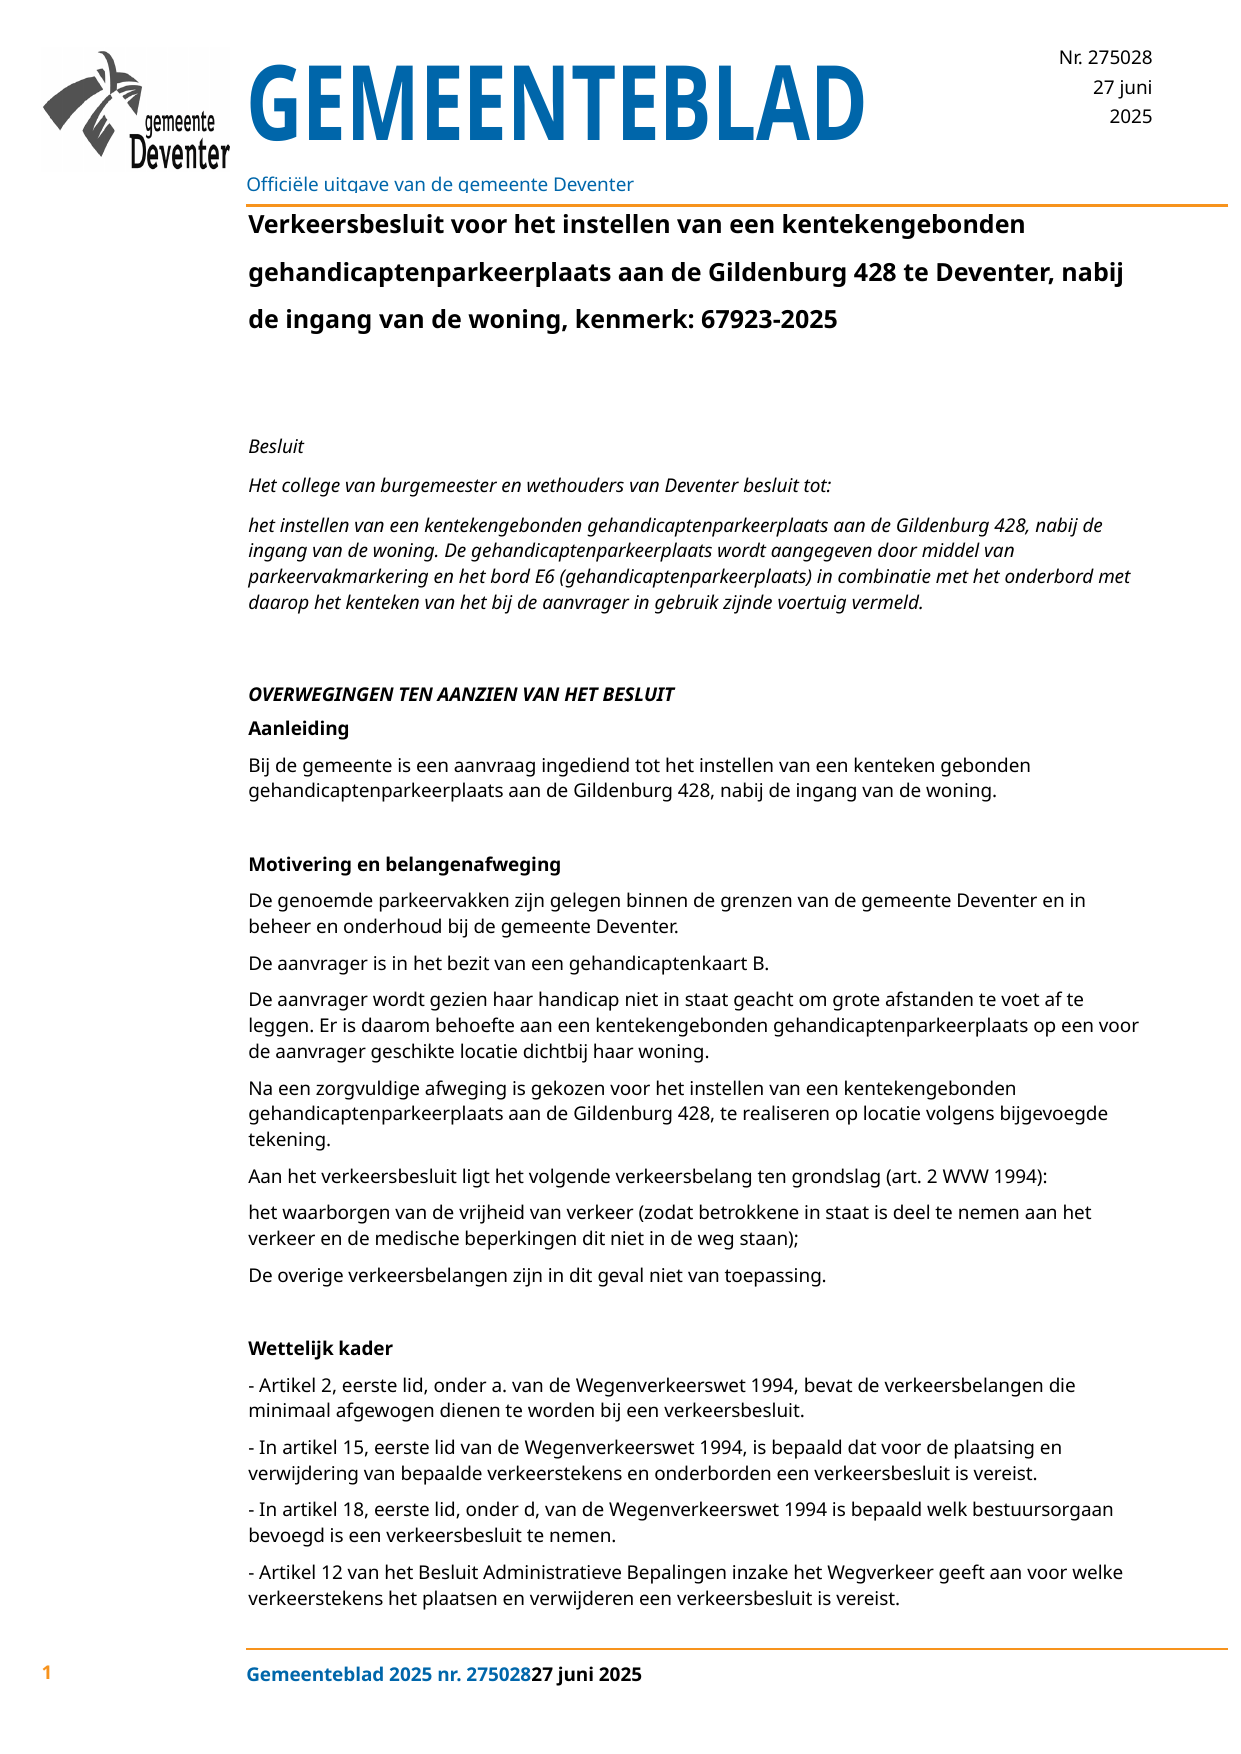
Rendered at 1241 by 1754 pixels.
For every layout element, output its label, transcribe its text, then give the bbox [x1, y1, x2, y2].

text Na een zorgvuldige afweging is gekozen voor het instellen van een kentekengebonden gehandicaptenparkeerplaats aan de Gildenburg 428, te realiseren op locatie volgens bijgevoegde tekening. [248, 1075, 1152, 1152]
text Aanleiding [248, 715, 1152, 741]
text - Artikel 2, eerste lid, onder a. van de Wegenverkeerswet 1994, bevat de verkeersbelangen die minimaal afgewogen dienen te worden bij een verkeersbesluit. [248, 1372, 1152, 1423]
text het waarborgen van de vrijheid van verkeer (zodat betrokkene in staat is deel te nemen aan het verkeer en de medische beperkingen dit niet in de weg staan); [248, 1199, 1152, 1251]
text Aan het verkeersbesluit ligt het volgende verkeersbelang ten grondslag (art. 2 WVW 1994): [248, 1163, 1152, 1188]
text - In artikel 18, eerste lid, onder d, van de Wegenverkeerswet 1994 is bepaald welk bestuursorgaan bevoegd is een verkeersbesluit te nemen. [248, 1497, 1152, 1548]
text - Artikel 12 van het Besluit Administratieve Bepalingen inzake het Wegverkeer geeft aan voor welke verkeerstekens het plaatsen en verwijderen een verkeersbesluit is vereist. [248, 1559, 1152, 1611]
text De genoemde parkeervakken zijn gelegen binnen de grenzen van de gemeente Deventer en in beheer en onderhoud bij de gemeente Deventer. [248, 887, 1152, 939]
text - In artikel 15, eerste lid van de Wegenverkeerswet 1994, is bepaald dat voor de plaatsing en verwijdering van bepaalde verkeerstekens en onderborden een verkeersbesluit is vereist. [248, 1434, 1152, 1486]
text Wettelijk kader [248, 1335, 1152, 1361]
picture [41, 47, 231, 172]
text De aanvrager wordt gezien haar handicap niet in staat geacht om grote afstanden te voet af te leggen. Er is daarom behoefte aan een kentekengebonden gehandicaptenparkeerplaats op een voor de aanvrager geschikte locatie dichtbij haar woning. [248, 987, 1152, 1064]
text Het college van burgemeester en wethouders van Deventer besluit tot: [248, 472, 1152, 498]
text Besluit [248, 433, 1152, 459]
text De aanvrager is in het bezit van een gehandicaptenkaart B. [248, 950, 1152, 976]
text Motivering en belangenafweging [248, 851, 1152, 877]
text Bij de gemeente is een aanvraag ingediend tot het instellen van een kenteken gebonden gehandicaptenparkeerplaats aan de Gildenburg 428, nabij de ingang van de woning. [248, 752, 1152, 803]
text De overige verkeersbelangen zijn in dit geval niet van toepassing. [248, 1262, 1152, 1288]
text OVERWEGINGEN TEN AANZIEN VAN HET BESLUIT [248, 681, 1152, 707]
text het instellen van een kentekengebonden gehandicaptenparkeerplaats aan de Gildenburg 428, nabij de ingang van de woning. De gehandicaptenparkeerplaats wordt aangegeven door middel van parkeervakmarkering en het bord E6 (gehandicaptenparkeerplaats) in combinatie met het onderbord met daarop het kenteken van het bij de aanvrager in gebruik zijnde voertuig vermeld. [248, 512, 1152, 615]
text Verkeersbesluit voor het instellen van een kentekengebonden gehandicaptenparkeerplaats aan de Gildenburg 428 te Deventer, nabij de ingang van de woning, kenmerk: 67923-2025 [248, 207, 1152, 336]
